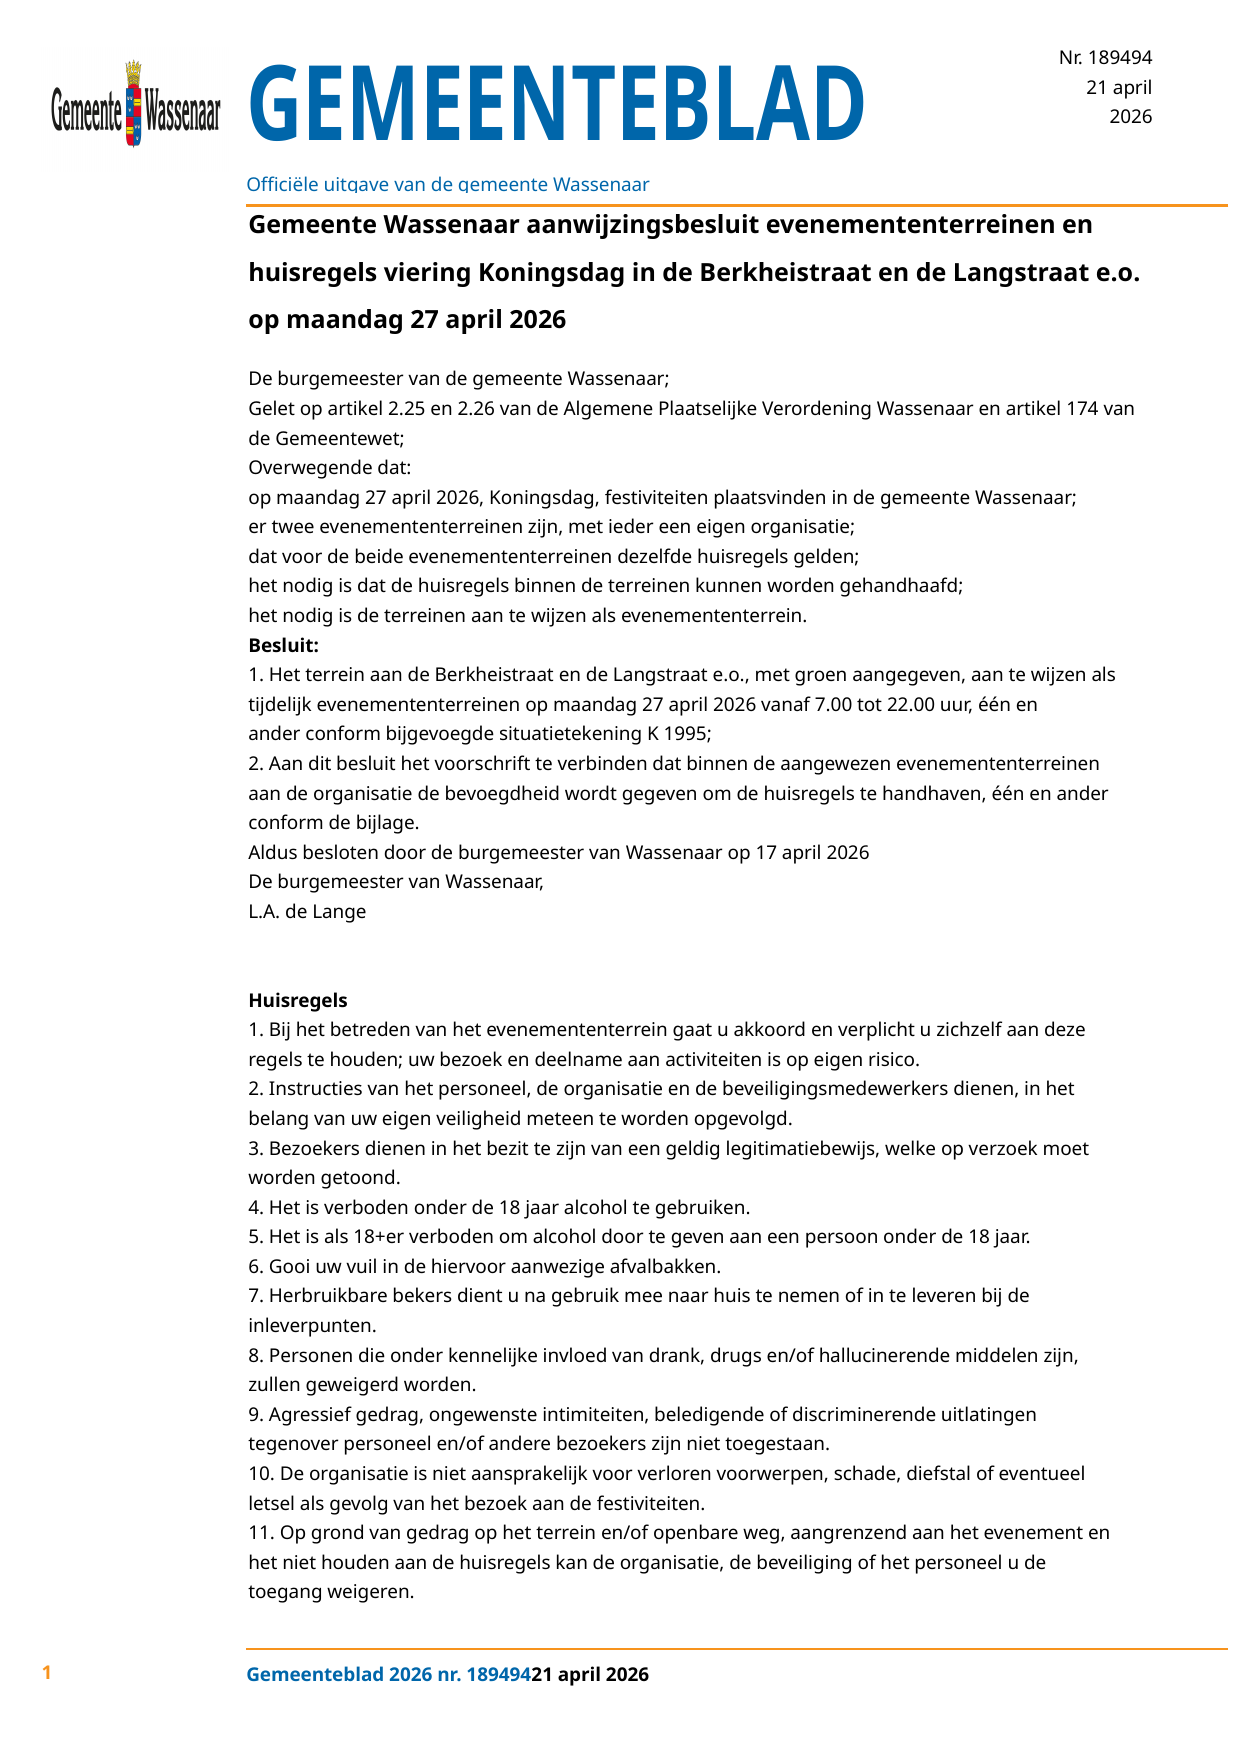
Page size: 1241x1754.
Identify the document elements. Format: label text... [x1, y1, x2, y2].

text 11. Op grond van gedrag op het terrein en/of openbare weg, aangrenzend aan het evenement en [248, 1519, 1152, 1545]
text 8. Personen die onder kennelijke invloed van drank, drugs en/of hallucinerende middelen zijn, [248, 1342, 1152, 1367]
text aan de organisatie de bevoegdheid wordt gegeven om de huisregels te handhaven, één en ander [248, 780, 1152, 805]
text 9. Agressief gedrag, ongewenste intimiteiten, beledigende of discriminerende uitlatingen [248, 1401, 1152, 1427]
text 10. De organisatie is niet aansprakelijk voor verloren voorwerpen, schade, diefstal of eventueel [248, 1460, 1152, 1486]
text 5. Het is als 18+er verboden om alcohol door te geven aan een persoon onder de 18 jaar. [248, 1223, 1152, 1249]
text De burgemeester van Wassenaar, [248, 868, 1152, 894]
text De burgemeester van de gemeente Wassenaar; [248, 366, 1152, 391]
text 7. Herbruikbare bekers dient u na gebruik mee naar huis te nemen of in te leveren bij de [248, 1283, 1152, 1308]
text belang van uw eigen veiligheid meteen te worden opgevolgd. [248, 1105, 1152, 1131]
text 2. Aan dit besluit het voorschrift te verbinden dat binnen de aangewezen evenemententerreinen [248, 750, 1152, 776]
text Aldus besloten door de burgemeester van Wassenaar op 17 april 2026 [248, 839, 1152, 864]
text zullen geweigerd worden. [248, 1371, 1152, 1397]
text 3. Bezoekers dienen in het bezit te zijn van een geldig legitimatiebewijs, welke op verzoek moet [248, 1135, 1152, 1160]
text 1. Het terrein aan de Berkheistraat en de Langstraat e.o., met groen aangegeven, aan te wijzen als [248, 661, 1152, 687]
text er twee evenemententerreinen zijn, met ieder een eigen organisatie; [248, 513, 1152, 539]
text L.A. de Lange [248, 898, 1152, 924]
text tegenover personeel en/of andere bezoekers zijn niet toegestaan. [248, 1431, 1152, 1456]
text Besluit: [248, 632, 1152, 657]
text het nodig is de terreinen aan te wijzen als evenemententerrein. [248, 602, 1152, 628]
text Gelet op artikel 2.25 en 2.26 van de Algemene Plaatselijke Verordening Wassenaar en artikel 174 van de Gemeentewet; [248, 395, 1152, 450]
picture [41, 47, 231, 172]
text op maandag 27 april 2026, Koningsdag, festiviteiten plaatsvinden in de gemeente Wassenaar; [248, 484, 1152, 509]
text dat voor de beide evenemententerreinen dezelfde huisregels gelden; [248, 543, 1152, 569]
text 4. Het is verboden onder de 18 jaar alcohol te gebruiken. [248, 1194, 1152, 1219]
text conform de bijlage. [248, 809, 1152, 835]
text Overwegende dat: [248, 454, 1152, 480]
text het niet houden aan de huisregels kan de organisatie, de beveiliging of het personeel u de [248, 1549, 1152, 1574]
text 6. Gooi uw vuil in de hiervoor aanwezige afvalbakken. [248, 1253, 1152, 1279]
text regels te houden; uw bezoek en deelname aan activiteiten is op eigen risico. [248, 1046, 1152, 1072]
text worden getoond. [248, 1164, 1152, 1190]
text inleverpunten. [248, 1312, 1152, 1338]
text 1. Bij het betreden van het evenemententerrein gaat u akkoord en verplicht u zichzelf aan deze [248, 1016, 1152, 1042]
text Huisregels [248, 987, 1152, 1012]
text ander conform bijgevoegde situatietekening K 1995; [248, 721, 1152, 746]
text Gemeente Wassenaar aanwijzingsbesluit evenemententerreinen en huisregels viering Koningsdag in de Berkheistraat en de Langstraat e.o. op maandag 27 april 2026 [248, 207, 1152, 336]
text tijdelijk evenemententerreinen op maandag 27 april 2026 vanaf 7.00 tot 22.00 uur, één en [248, 691, 1152, 717]
text 2. Instructies van het personeel, de organisatie en de beveiligingsmedewerkers dienen, in het [248, 1076, 1152, 1101]
text letsel als gevolg van het bezoek aan de festiviteiten. [248, 1490, 1152, 1515]
text het nodig is dat de huisregels binnen de terreinen kunnen worden gehandhaafd; [248, 573, 1152, 598]
text toegang weigeren. [248, 1578, 1152, 1604]
